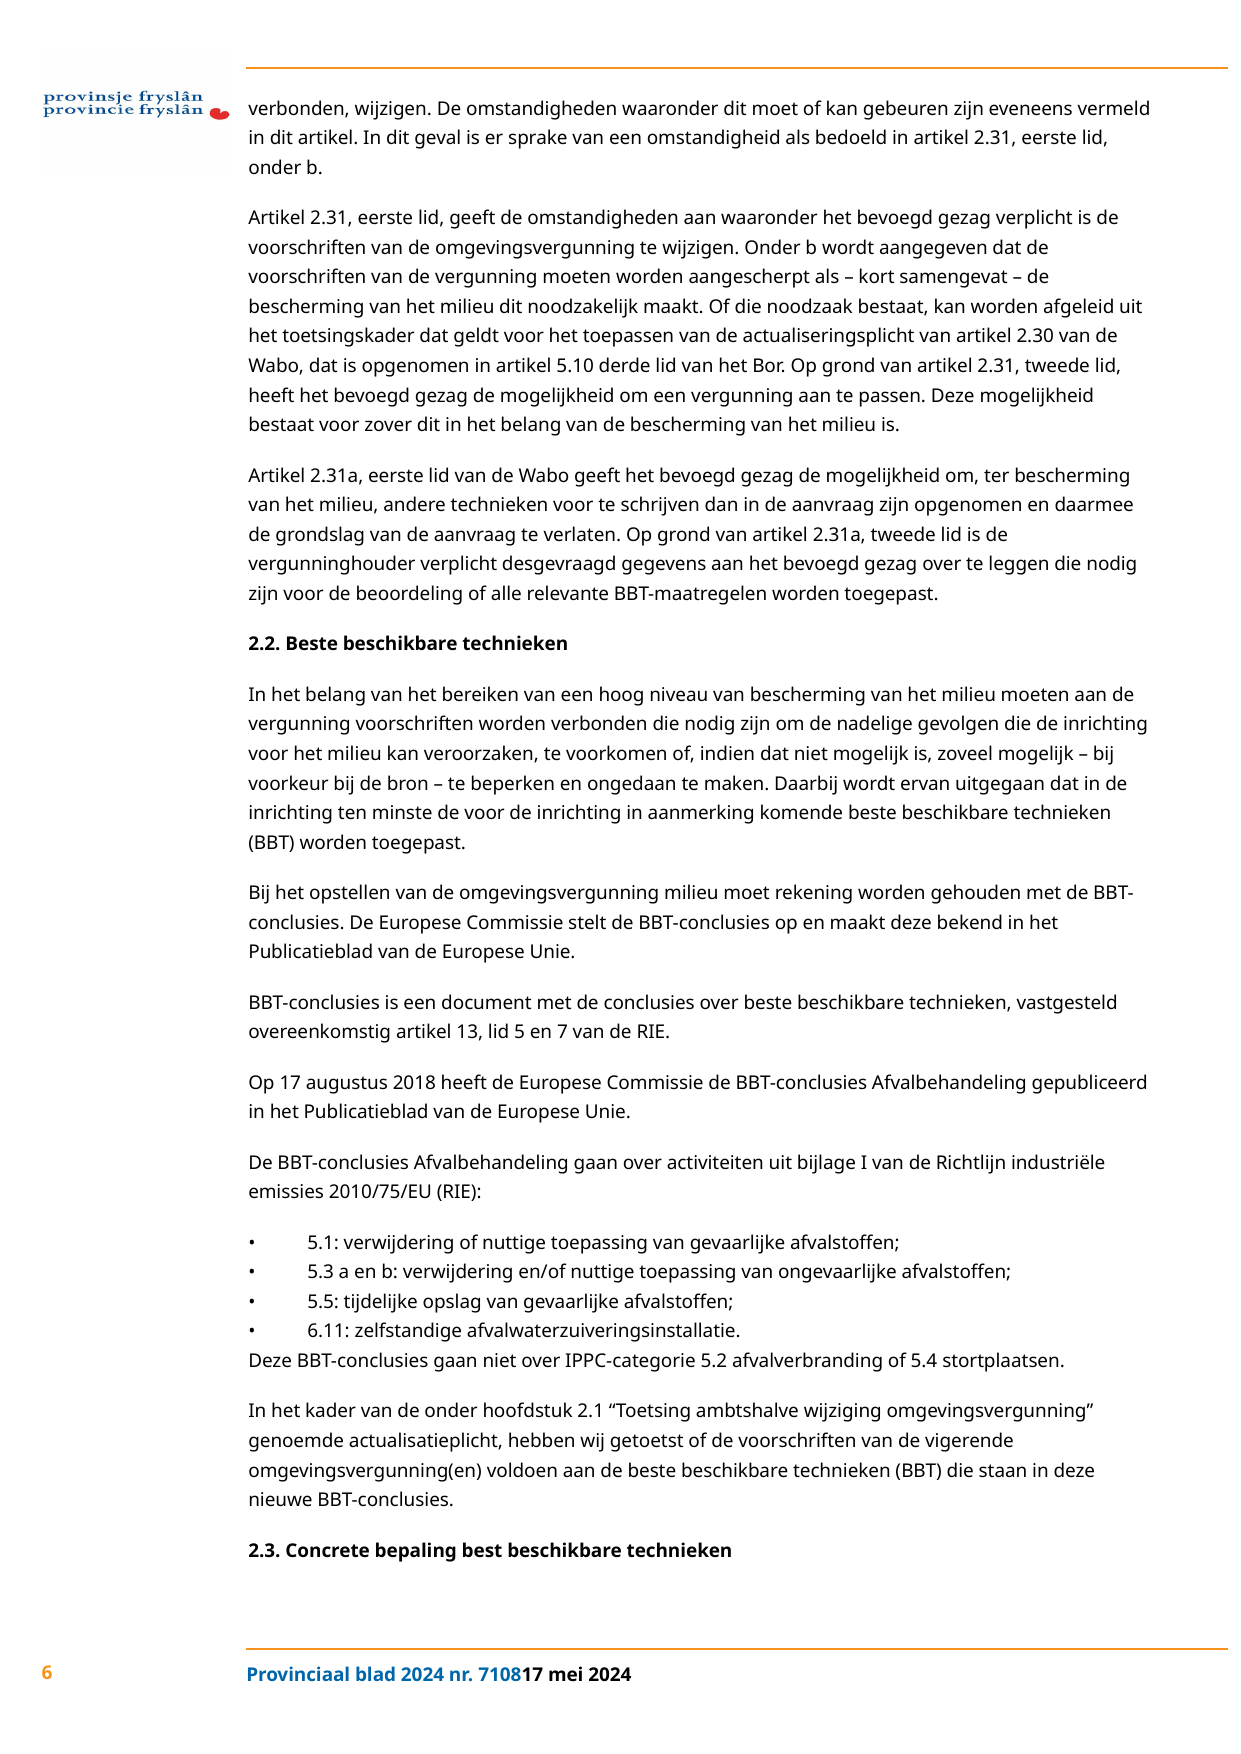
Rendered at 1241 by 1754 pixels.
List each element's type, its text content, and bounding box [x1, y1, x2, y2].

list 5.3 a en b: verwijdering en/of nuttige toepassing van ongevaarlijke afvalstoffen; [248, 1258, 1152, 1284]
text Op 17 augustus 2018 heeft de Europese Commissie de BBT-conclusies Afvalbehandeling gepubliceerd in het Publicatieblad van de Europese Unie. [248, 1069, 1152, 1124]
list 6.11: zelfstandige afvalwaterzuiveringsinstallatie. [248, 1318, 1152, 1343]
text In het kader van de onder hoofdstuk 2.1 “Toetsing ambtshalve wijziging omgevingsvergunning” genoemde actualisatieplicht, hebben wij getoetst of de voorschriften van de vigerende omgevingsvergunning(en) voldoen aan de beste beschikbare technieken (BBT) die staan in deze nieuwe BBT-conclusies. [248, 1398, 1152, 1512]
text In het belang van het bereiken van een hoog niveau van bescherming van het milieu moeten aan de vergunning voorschriften worden verbonden die nodig zijn om de nadelige gevolgen die de inrichting voor het milieu kan veroorzaken, te voorkomen of, indien dat niet mogelijk is, zoveel mogelijk – bij voorkeur bij de bron – te beperken en ongedaan te maken. Daarbij wordt ervan uitgegaan dat in de inrichting ten minste de voor de inrichting in aanmerking komende beste beschikbare technieken (BBT) worden toegepast. [248, 681, 1152, 855]
text 2.3. Concrete bepaling best beschikbare technieken [248, 1537, 1152, 1563]
text verbonden, wijzigen. De omstandigheden waaronder dit moet of kan gebeuren zijn eveneens vermeld in dit artikel. In dit geval is er sprake van een omstandigheid als bedoeld in artikel 2.31, eerste lid, onder b. [248, 95, 1152, 180]
list 5.1: verwijdering of nuttige toepassing van gevaarlijke afvalstoffen; [248, 1229, 1152, 1255]
text Bij het opstellen van de omgevingsvergunning milieu moet rekening worden gehouden met de BBT-conclusies. De Europese Commissie stelt de BBT-conclusies op en maakt deze bekend in het Publicatieblad van de Europese Unie. [248, 879, 1152, 964]
picture [41, 47, 231, 172]
text Deze BBT-conclusies gaan niet over IPPC-categorie 5.2 afvalverbranding of 5.4 stortplaatsen. [248, 1347, 1152, 1373]
text Artikel 2.31, eerste lid, geeft de omstandigheden aan waaronder het bevoegd gezag verplicht is de voorschriften van de omgevingsvergunning te wijzigen. Onder b wordt aangegeven dat de voorschriften van de vergunning moeten worden aangescherpt als – kort samengevat – de bescherming van het milieu dit noodzakelijk maakt. Of die noodzaak bestaat, kan worden afgeleid uit het toetsingskader dat geldt voor het toepassen van de actualiseringsplicht van artikel 2.30 van de Wabo, dat is opgenomen in artikel 5.10 derde lid van het Bor. Op grond van artikel 2.31, tweede lid, heeft het bevoegd gezag de mogelijkheid om een vergunning aan te passen. Deze mogelijkheid bestaat voor zover dit in het belang van de bescherming van het milieu is. [248, 204, 1152, 437]
text 2.2. Beste beschikbare technieken [248, 631, 1152, 656]
text De BBT-conclusies Afvalbehandeling gaan over activiteiten uit bijlage I van de Richtlijn industriële emissies 2010/75/EU (RIE): [248, 1149, 1152, 1204]
text BBT-conclusies is een document met de conclusies over beste beschikbare technieken, vastgesteld overeenkomstig artikel 13, lid 5 en 7 van de RIE. [248, 989, 1152, 1044]
list 5.5: tijdelijke opslag van gevaarlijke afvalstoffen; [248, 1288, 1152, 1314]
text Artikel 2.31a, eerste lid van de Wabo geeft het bevoegd gezag de mogelijkheid om, ter bescherming van het milieu, andere technieken voor te schrijven dan in de aanvraag zijn opgenomen en daarmee de grondslag van de aanvraag te verlaten. Op grond van artikel 2.31a, tweede lid is de vergunninghouder verplicht desgevraagd gegevens aan het bevoegd gezag over te leggen die nodig zijn voor de beoordeling of alle relevante BBT-maatregelen worden toegepast. [248, 462, 1152, 606]
